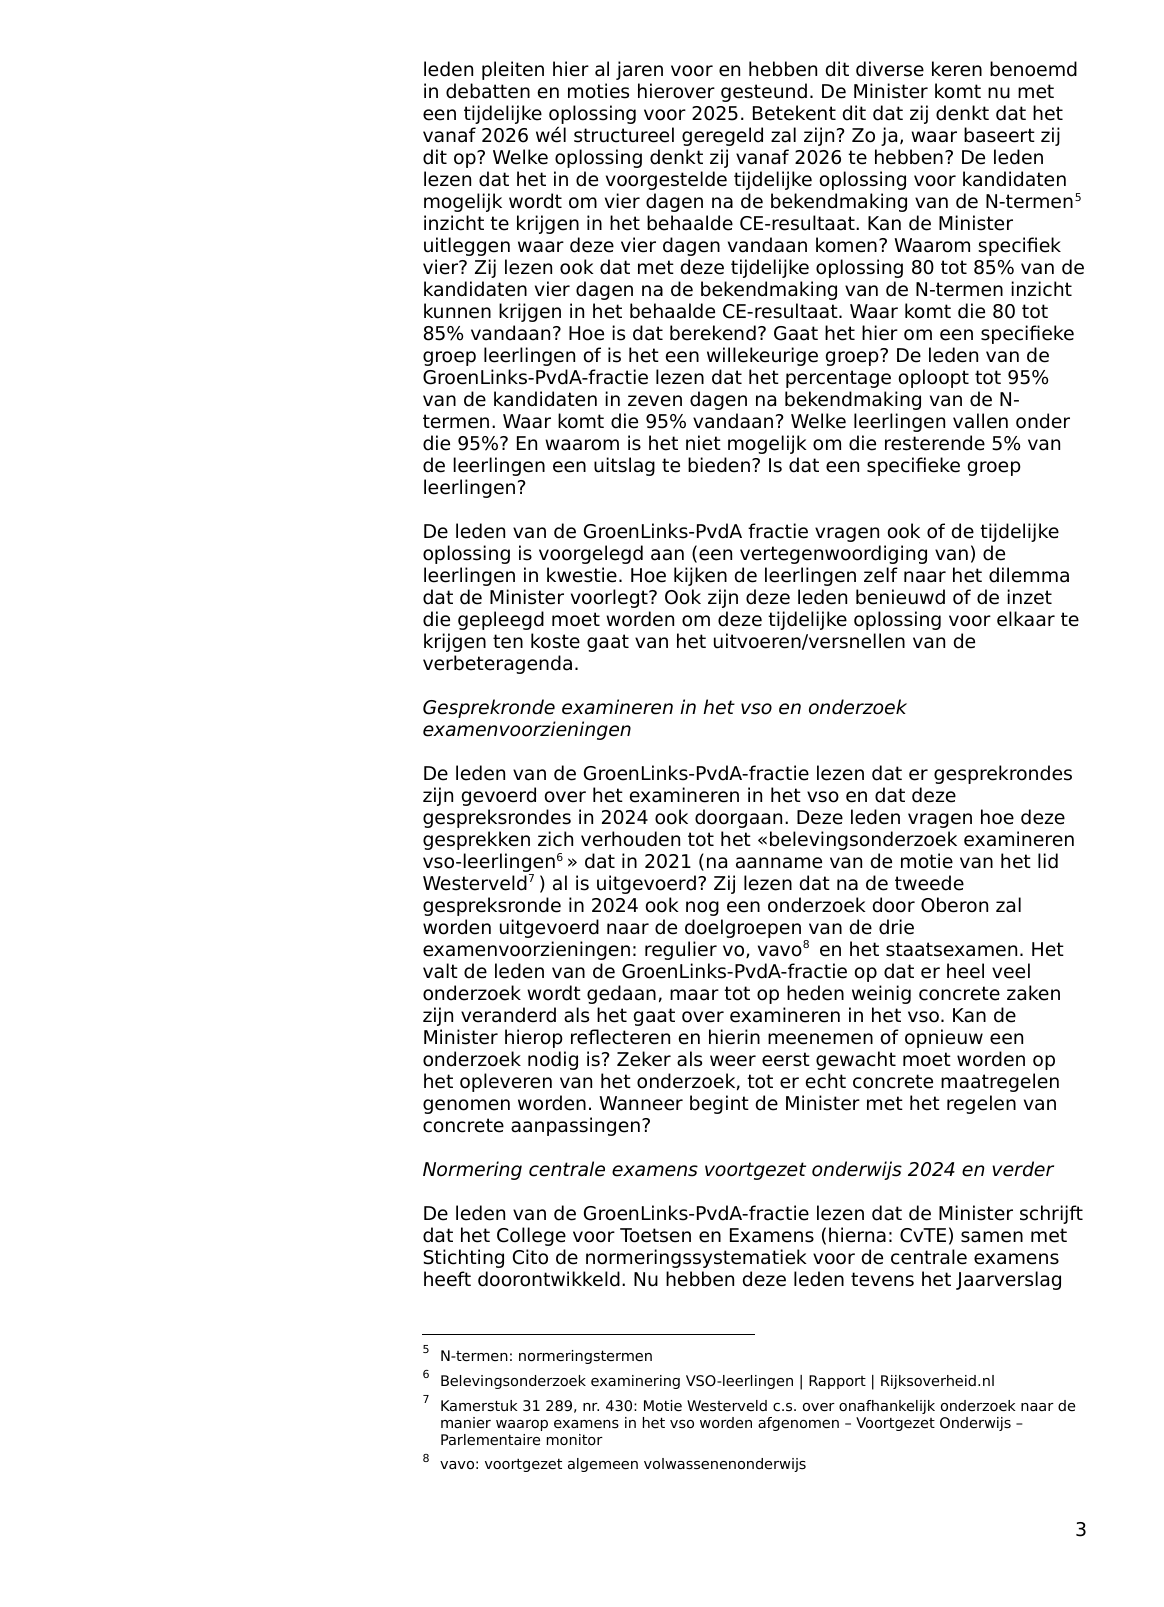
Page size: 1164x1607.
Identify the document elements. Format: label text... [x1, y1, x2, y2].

text De leden van de GroenLinks-PvdA fractie vragen ook of de tijdelijke oplossing is voorgelegd aan (een vertegenwoordiging van) de leerlingen in kwestie. Hoe kijken de leerlingen zelf naar het dilemma dat de Minister voorlegt? Ook zijn deze leden benieuwd of de inzet die gepleegd moet worden om deze tijdelijke oplossing voor elkaar te krijgen ten koste gaat van het uitvoeren/versnellen van de verbeteragenda. [422, 521, 1087, 675]
text N-termen: normeringstermen [422, 1343, 1087, 1366]
subtitle Normering centrale examens voortgezet onderwijs 2024 en verder [422, 1159, 1087, 1181]
subtitle Gesprekronde examineren in het vso en onderzoek examenvoorzieningen [422, 697, 1087, 741]
text leden pleiten hier al jaren voor en hebben dit diverse keren benoemd in debatten en moties hierover gesteund. De Minister komt nu met een tijdelijke oplossing voor 2025. Betekent dit dat zij denkt dat het vanaf 2026 wél structureel geregeld zal zijn? Zo ja, waar baseert zij dit op? Welke oplossing denkt zij vanaf 2026 te hebben? De leden lezen dat het in de voorgestelde tijdelijke oplossing voor kandidaten mogelijk wordt om vier dagen na de bekendmaking van de N-termen inzicht te krijgen in het behaalde CE-resultaat. Kan de Minister uitleggen waar deze vier dagen vandaan komen? Waarom specifiek vier? Zij lezen ook dat met deze tijdelijke oplossing 80 tot 85% van de kandidaten vier dagen na de bekendmaking van de N-termen inzicht kunnen krijgen in het behaalde CE-resultaat. Waar komt die 80 tot 85% vandaan? Hoe is dat berekend? Gaat het hier om een specifieke groep leerlingen of is het een willekeurige groep? De leden van de GroenLinks-PvdA-fractie lezen dat het percentage oploopt tot 95% van de kandidaten in zeven dagen na bekendmaking van de N-termen. Waar komt die 95% vandaan? Welke leerlingen vallen onder die 95%? En waarom is het niet mogelijk om die resterende 5% van de leerlingen een uitslag te bieden? Is dat een specifieke groep leerlingen? [422, 59, 1087, 499]
text Kamerstuk 31 289, nr. 430: Motie Westerveld c.s. over onafhankelijk onderzoek naar de manier waarop examens in het vso worden afgenomen – Voortgezet Onderwijs – Parlementaire monitor [422, 1393, 1087, 1449]
text De leden van de GroenLinks-PvdA-fractie lezen dat er gesprekrondes zijn gevoerd over het examineren in het vso en dat deze gespreksrondes in 2024 ook doorgaan. Deze leden vragen hoe deze gesprekken zich verhouden tot het «belevingsonderzoek examineren vso-leerlingen» dat in 2021 (na aanname van de motie van het lid Westerveld) al is uitgevoerd? Zij lezen dat na de tweede gespreksronde in 2024 ook nog een onderzoek door Oberon zal worden uitgevoerd naar de doelgroepen van de drie examenvoorzieningen: regulier vo, vavo en het staatsexamen. Het valt de leden van de GroenLinks-PvdA-fractie op dat er heel veel onderzoek wordt gedaan, maar tot op heden weinig concrete zaken zijn veranderd als het gaat over examineren in het vso. Kan de Minister hierop reflecteren en hierin meenemen of opnieuw een onderzoek nodig is? Zeker als weer eerst gewacht moet worden op het opleveren van het onderzoek, tot er echt concrete maatregelen genomen worden. Wanneer begint de Minister met het regelen van concrete aanpassingen? [422, 763, 1087, 1137]
text De leden van de GroenLinks-PvdA-fractie lezen dat de Minister schrijft dat het College voor Toetsen en Examens (hierna: CvTE) samen met Stichting Cito de normeringssystematiek voor de centrale examens heeft doorontwikkeld. Nu hebben deze leden tevens het Jaarverslag [422, 1203, 1087, 1291]
text Belevingsonderzoek examinering VSO-leerlingen | Rapport | Rijksoverheid.nl [422, 1368, 1087, 1391]
text vavo: voortgezet algemeen volwassenenonderwijs [422, 1452, 1087, 1474]
